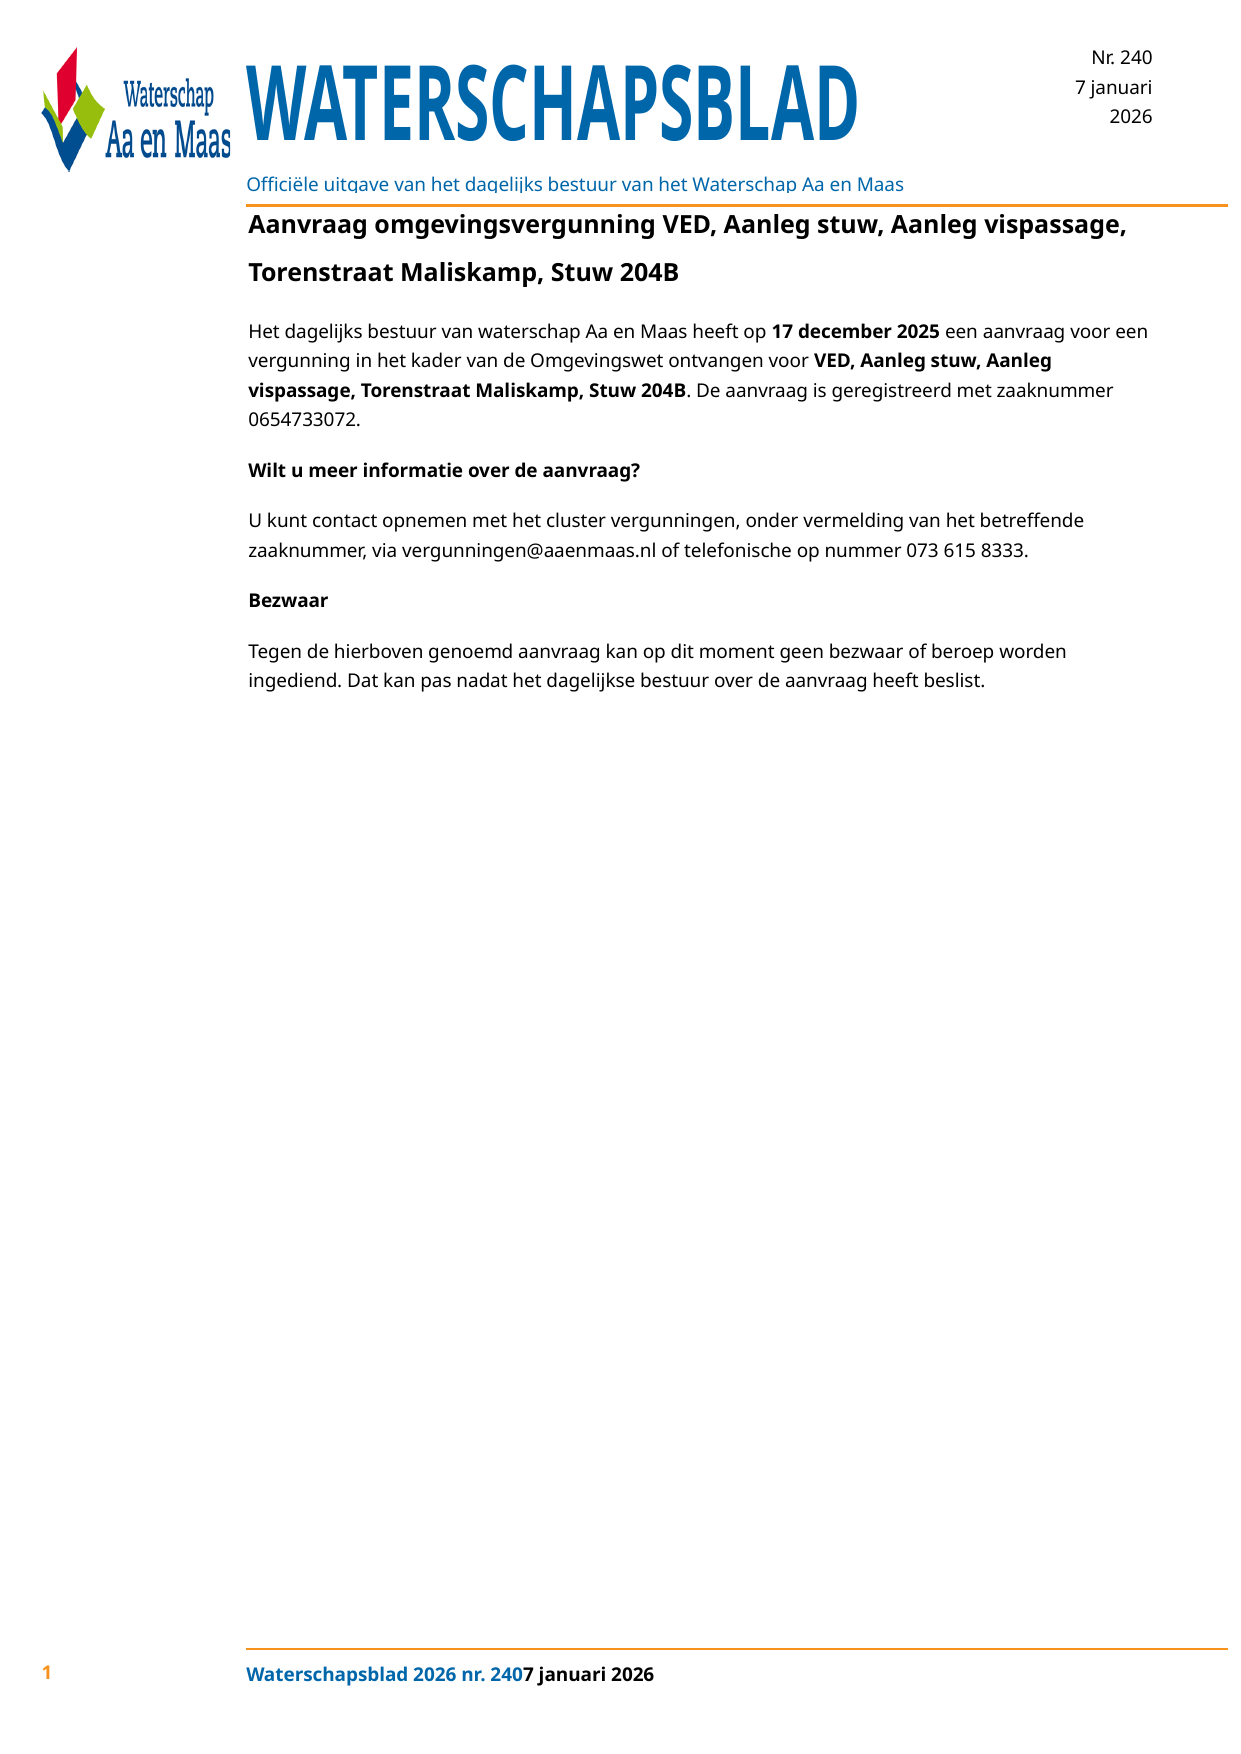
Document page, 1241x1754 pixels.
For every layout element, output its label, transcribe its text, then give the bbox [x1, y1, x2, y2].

text Wilt u meer informatie over de aanvraag? [248, 457, 1152, 483]
text Het dagelijks bestuur van waterschap Aa en Maas heeft op 17 december 2025 een aanvraag voor een vergunning in het kader van de Omgevingswet ontvangen voor VED, Aanleg stuw, Aanleg vispassage, Torenstraat Maliskamp, Stuw 204B. De aanvraag is geregistreerd met zaaknummer 0654733072. [248, 318, 1152, 432]
text Bezwaar [248, 587, 1152, 613]
picture [41, 47, 231, 172]
text Aanvraag omgevingsvergunning VED, Aanleg stuw, Aanleg vispassage, Torenstraat Maliskamp, Stuw 204B [248, 207, 1152, 288]
text Tegen de hierboven genoemd aanvraag kan op dit moment geen bezwaar of beroep worden ingediend. Dat kan pas nadat het dagelijkse bestuur over de aanvraag heeft beslist. [248, 638, 1152, 693]
text U kunt contact opnemen met het cluster vergunningen, onder vermelding van het betreffende zaaknummer, via vergunningen@aaenmaas.nl of telefonische op nummer 073 615 8333. [248, 507, 1152, 563]
